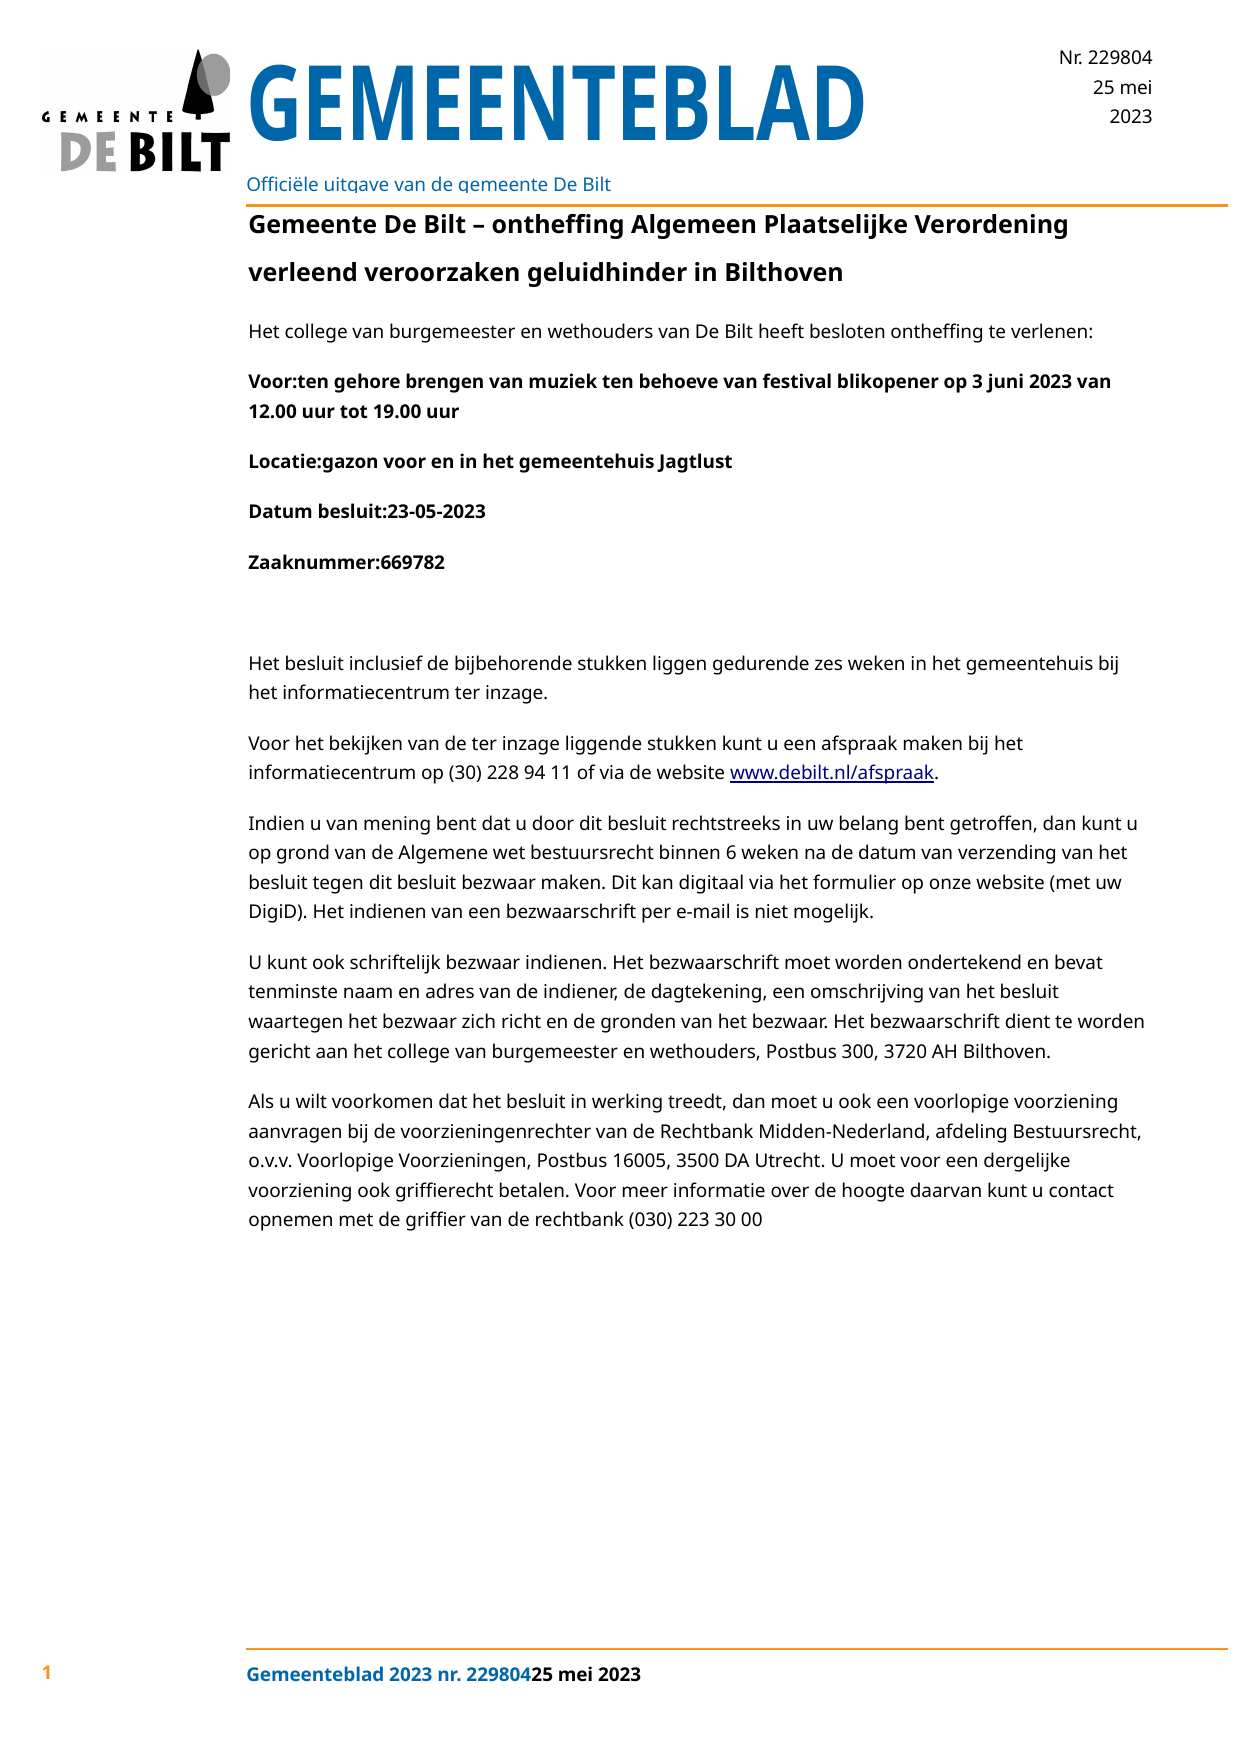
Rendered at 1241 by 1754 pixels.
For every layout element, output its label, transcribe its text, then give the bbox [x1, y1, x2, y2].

text Het college van burgemeester en wethouders van De Bilt heeft besloten ontheffing te verlenen: [248, 318, 1152, 344]
text Indien u van mening bent dat u door dit besluit rechtstreeks in uw belang bent getroffen, dan kunt u op grond van de Algemene wet bestuursrecht binnen 6 weken na de datum van verzending van het besluit tegen dit besluit bezwaar maken. Dit kan digitaal via het formulier op onze website (met uw DigiD). Het indienen van een bezwaarschrift per e-mail is niet mogelijk. [248, 810, 1152, 924]
text Voor het bekijken van de ter inzage liggende stukken kunt u een afspraak maken bij het informatiecentrum op (30) 228 94 11 of via de website www.debilt.nl/afspraak. [248, 730, 1152, 785]
text Voor:ten gehore brengen van muziek ten behoeve van festival blikopener op 3 juni 2023 van 12.00 uur tot 19.00 uur [248, 368, 1152, 424]
text U kunt ook schriftelijk bezwaar indienen. Het bezwaarschrift moet worden ondertekend en bevat tenminste naam en adres van de indiener, de dagtekening, een omschrijving van het besluit waartegen het bezwaar zich richt en de gronden van het bezwaar. Het bezwaarschrift dient te worden gericht aan het college van burgemeester en wethouders, Postbus 300, 3720 AH Bilthoven. [248, 949, 1152, 1064]
text Als u wilt voorkomen dat het besluit in werking treedt, dan moet u ook een voorlopige voorziening aanvragen bij de voorzieningenrechter van de Rechtbank Midden-Nederland, afdeling Bestuursrecht, o.v.v. Voorlopige Voorzieningen, Postbus 16005, 3500 DA Utrecht. U moet voor een dergelijke voorziening ook griffierecht betalen. Voor meer informatie over de hoogte daarvan kunt u contact opnemen met de griffier van de rechtbank (030) 223 30 00 [248, 1088, 1152, 1232]
text Het besluit inclusief de bijbehorende stukken liggen gedurende zes weken in het gemeentehuis bij het informatiecentrum ter inzage. [248, 650, 1152, 705]
picture [41, 47, 231, 172]
text Zaaknummer:669782 [248, 549, 1152, 575]
text Locatie:gazon voor en in het gemeentehuis Jagtlust [248, 448, 1152, 474]
text Datum besluit:23-05-2023 [248, 499, 1152, 524]
text Gemeente De Bilt – ontheffing Algemeen Plaatselijke Verordening verleend veroorzaken geluidhinder in Bilthoven [248, 207, 1152, 288]
